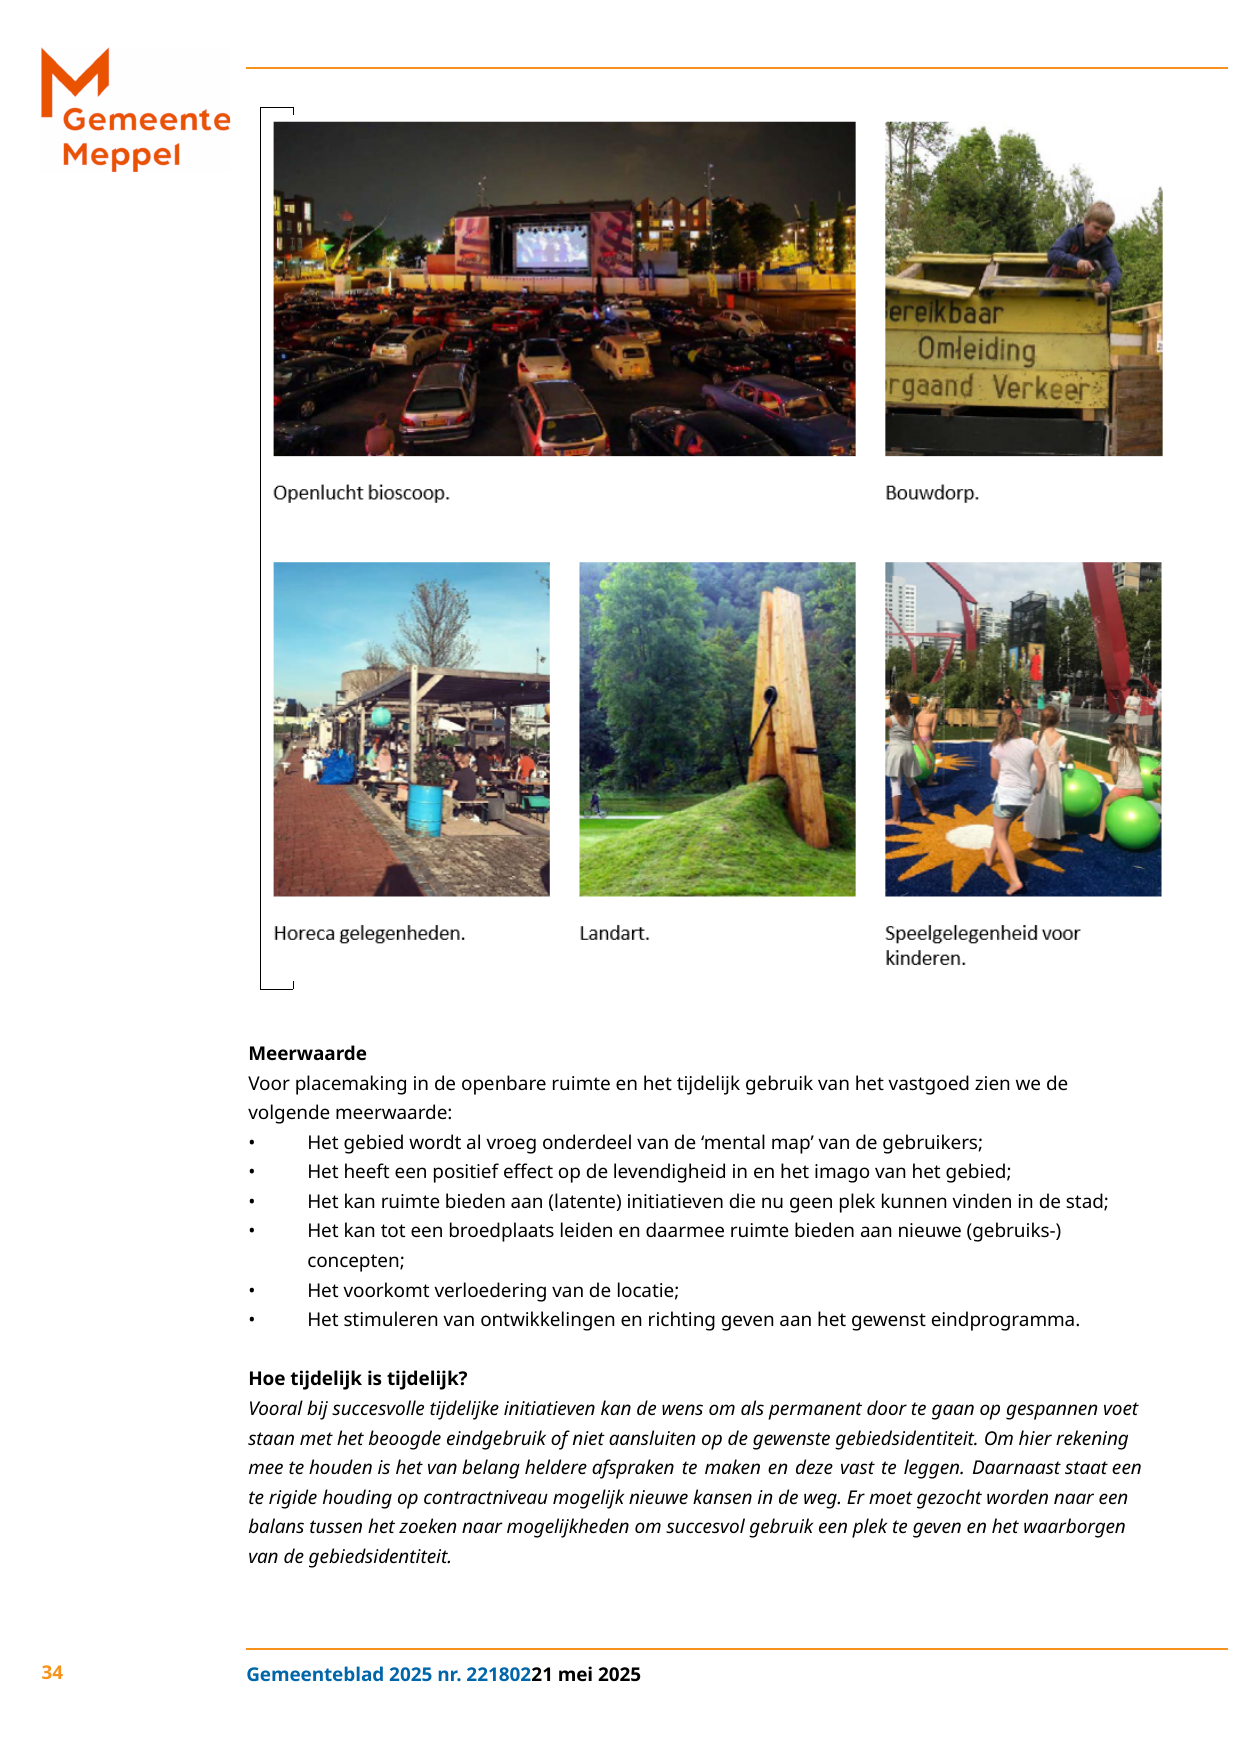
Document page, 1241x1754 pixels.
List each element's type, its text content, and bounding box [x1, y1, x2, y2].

table_header Hoe tijdelijk is tijdelijk? Vooral bij succesvolle tijdelijke initiatieven kan de wens om als permanent door te gaan op gespannen voet staan met het beoogde eindgebruik of niet aansluiten op de gewenste gebiedsidentiteit. Om hier rekening mee te houden is het van belang heldere afspraken te maken en deze vast te leggen. Daarnaast staat een te rigide houding op contractniveau mogelijk nieuwe kansen in de weg. Er moet gezocht worden naar een balans tussen het zoeken naar mogelijkheden om succesvol gebruik een plek te geven en het waarborgen van de gebiedsidentiteit. [248, 1366, 1152, 1569]
list Het voorkomt verloedering van de locatie; [248, 1277, 1152, 1302]
picture [41, 47, 231, 172]
list Het gebied wordt al vroeg onderdeel van de ‘mental map’ van de gebruikers; [248, 1129, 1152, 1154]
text Meerwaarde [248, 1040, 1152, 1066]
text Voor placemaking in de openbare ruimte en het tijdelijk gebruik van het vastgoed zien we de volgende meerwaarde: [248, 1070, 1152, 1125]
list Het kan tot een broedplaats leiden en daarmee ruimte bieden aan nieuwe (gebruiks-) concepten; [248, 1218, 1152, 1273]
list Het stimuleren van ontwikkelingen en richting geven aan het gewenst eindprogramma. [248, 1306, 1152, 1332]
list Het heeft een positief effect op de levendigheid in en het imago van het gebied; [248, 1158, 1152, 1184]
picture [268, 115, 1173, 981]
list Het kan ruimte bieden aan (latente) initiatieven die nu geen plek kunnen vinden in de stad; [248, 1188, 1152, 1214]
